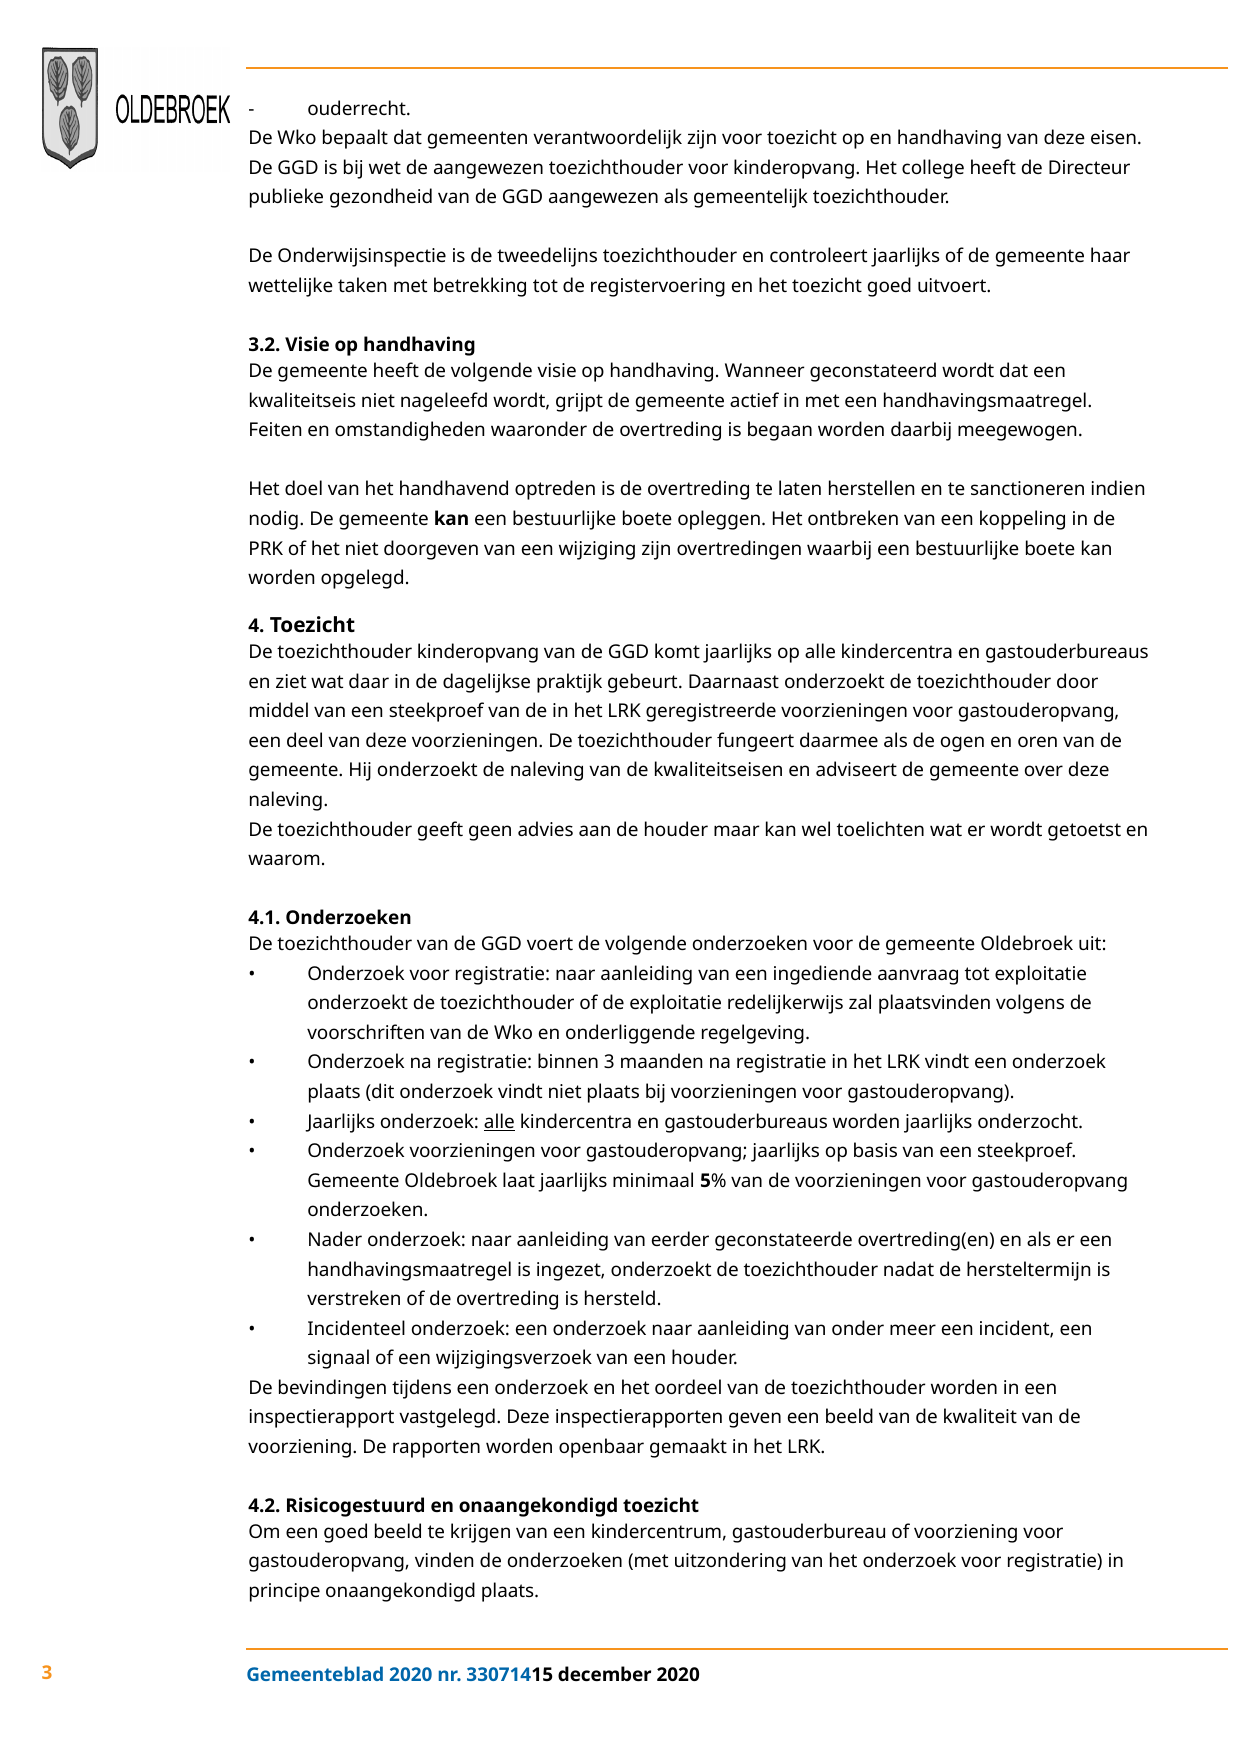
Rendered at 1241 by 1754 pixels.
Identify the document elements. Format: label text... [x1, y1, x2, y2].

text De toezichthouder geeft geen advies aan de houder maar kan wel toelichten wat er wordt getoetst en waarom. [248, 816, 1152, 871]
picture [41, 47, 231, 172]
text 3.2. Visie op handhaving [248, 331, 1152, 357]
list ouderrecht. [248, 95, 1152, 121]
text De Wko bepaalt dat gemeenten verantwoordelijk zijn voor toezicht op en handhaving van deze eisen. De GGD is bij wet de aangewezen toezichthouder voor kinderopvang. Het college heeft de Directeur publieke gezondheid van de GGD aangewezen als gemeentelijk toezichthouder. [248, 124, 1152, 209]
list Incidenteel onderzoek: een onderzoek naar aanleiding van onder meer een incident, een signaal of een wijzigingsverzoek van een houder. [248, 1315, 1152, 1370]
list Onderzoek voorzieningen voor gastouderopvang; jaarlijks op basis van een steekproef. Gemeente Oldebroek laat jaarlijks minimaal 5% van de voorzieningen voor gastouderopvang onderzoeken. [248, 1137, 1152, 1222]
text De Onderwijsinspectie is de tweedelijns toezichthouder en controleert jaarlijks of de gemeente haar wettelijke taken met betrekking tot de registervoering en het toezicht goed uitvoert. [248, 243, 1152, 298]
text De toezichthouder van de GGD voert de volgende onderzoeken voor de gemeente Oldebroek uit: [248, 930, 1152, 956]
text Om een goed beeld te krijgen van een kindercentrum, gastouderbureau of voorziening voor gastouderopvang, vinden de onderzoeken (met uitzondering van het onderzoek voor registratie) in principe onaangekondigd plaats. [248, 1518, 1152, 1603]
list Onderzoek voor registratie: naar aanleiding van een ingediende aanvraag tot exploitatie onderzoekt de toezichthouder of de exploitatie redelijkerwijs zal plaatsvinden volgens de voorschriften van de Wko en onderliggende regelgeving. [248, 960, 1152, 1045]
text De toezichthouder kinderopvang van de GGD komt jaarlijks op alle kindercentra en gastouderbureaus en ziet wat daar in de dagelijkse praktijk gebeurt. Daarnaast onderzoekt de toezichthouder door middel van een steekproef van de in het LRK geregistreerde voorzieningen voor gastouderopvang, een deel van deze voorzieningen. De toezichthouder fungeert daarmee als de ogen en oren van de gemeente. Hij onderzoekt de naleving van de kwaliteitseisen en adviseert de gemeente over deze naleving. [248, 638, 1152, 812]
list Jaarlijks onderzoek: alle kindercentra en gastouderbureaus worden jaarlijks onderzocht. [248, 1108, 1152, 1133]
text De gemeente heeft de volgende visie op handhaving. Wanneer geconstateerd wordt dat een kwaliteitseis niet nageleefd wordt, grijpt de gemeente actief in met een handhavingsmaatregel. Feiten en omstandigheden waaronder de overtreding is begaan worden daarbij meegewogen. [248, 357, 1152, 442]
list Nader onderzoek: naar aanleiding van eerder geconstateerde overtreding(en) en als er een handhavingsmaatregel is ingezet, onderzoekt de toezichthouder nadat de hersteltermijn is verstreken of de overtreding is hersteld. [248, 1226, 1152, 1311]
text 4. Toezicht [248, 610, 1152, 638]
list Onderzoek na registratie: binnen 3 maanden na registratie in het LRK vindt een onderzoek plaats (dit onderzoek vindt niet plaats bij voorzieningen voor gastouderopvang). [248, 1049, 1152, 1104]
text 4.1. Onderzoeken [248, 904, 1152, 930]
text 4.2. Risicogestuurd en onaangekondigd toezicht [248, 1492, 1152, 1518]
text De bevindingen tijdens een onderzoek en het oordeel van de toezichthouder worden in een inspectierapport vastgelegd. Deze inspectierapporten geven een beeld van de kwaliteit van de voorziening. De rapporten worden openbaar gemaakt in het LRK. [248, 1374, 1152, 1459]
text Het doel van het handhavend optreden is de overtreding te laten herstellen en te sanctioneren indien nodig. De gemeente kan een bestuurlijke boete opleggen. Het ontbreken van een koppeling in de PRK of het niet doorgeven van een wijziging zijn overtredingen waarbij een bestuurlijke boete kan worden opgelegd. [248, 476, 1152, 590]
